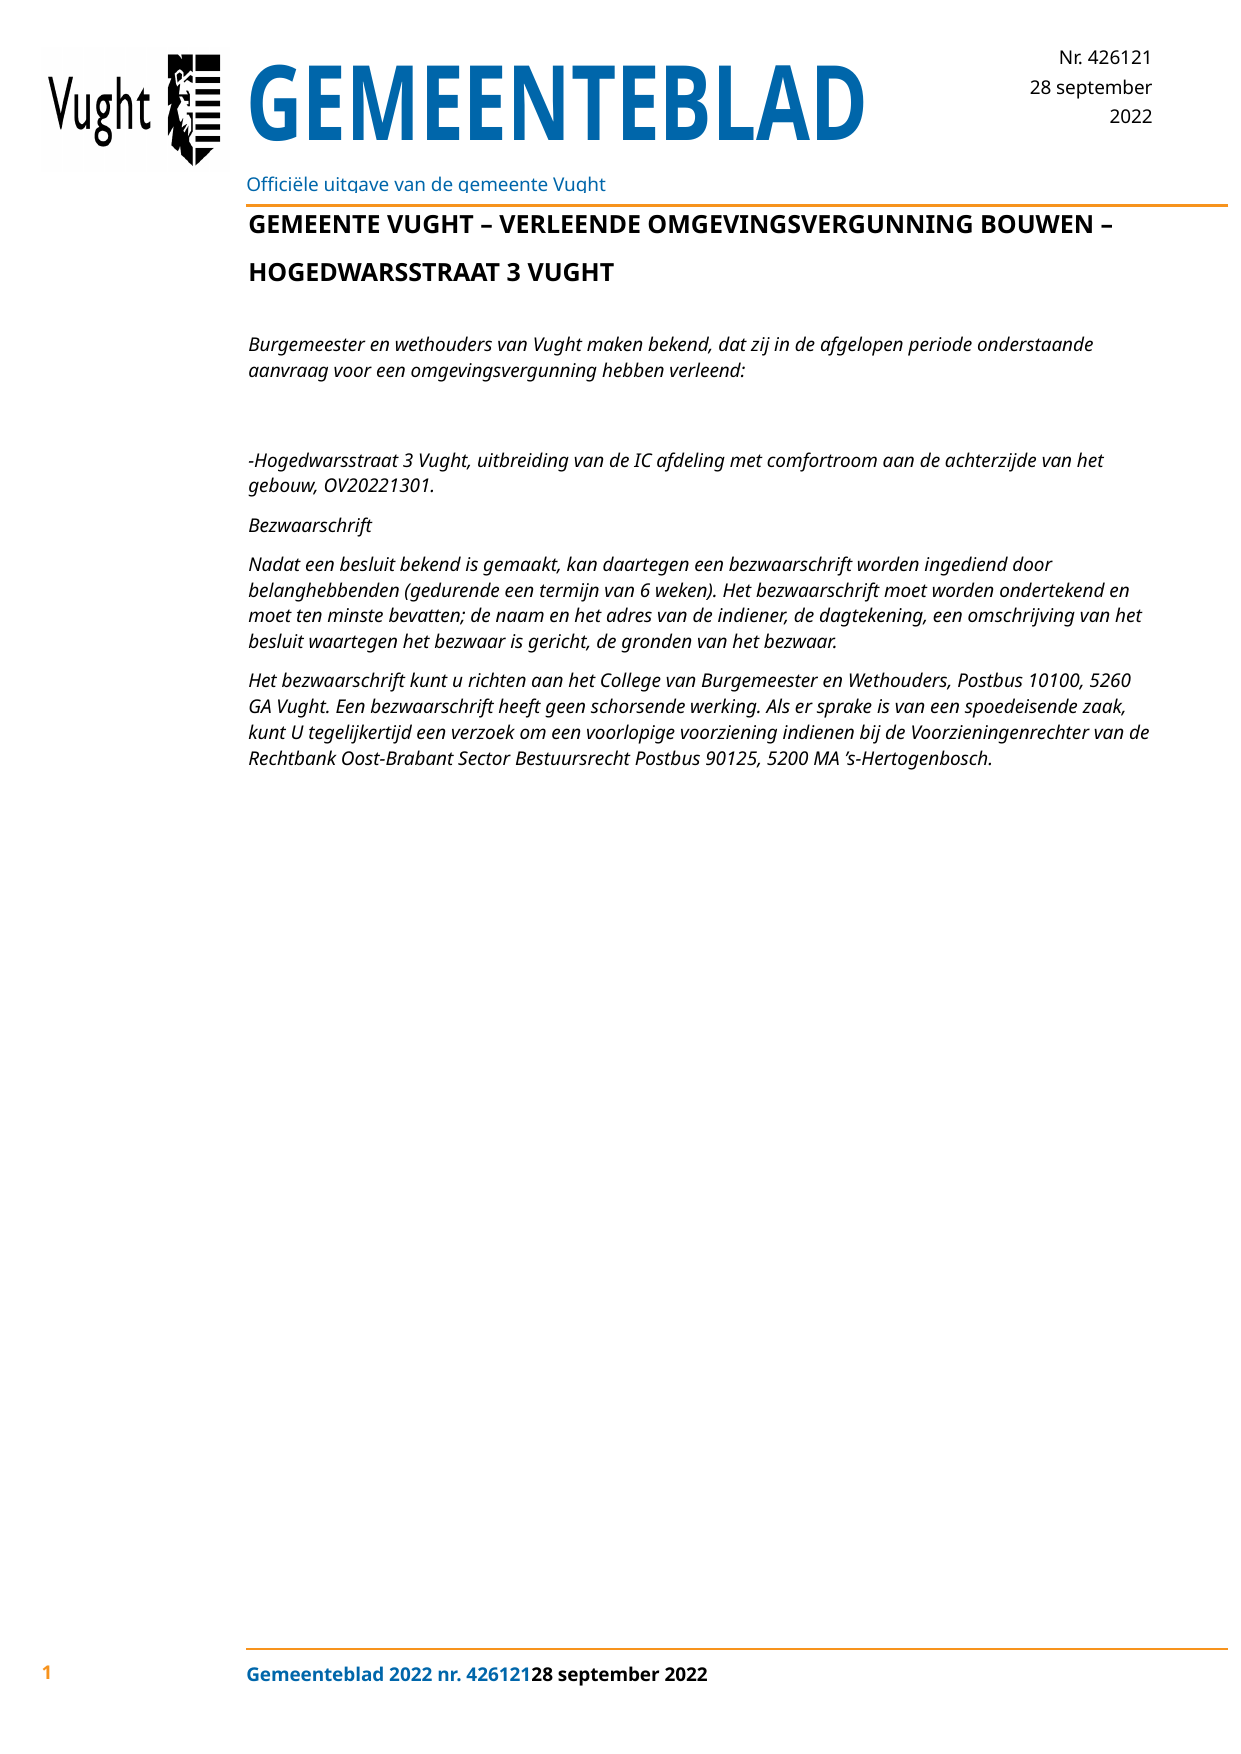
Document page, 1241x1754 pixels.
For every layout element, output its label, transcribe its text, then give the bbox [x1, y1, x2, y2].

text Bezwaarschrift [248, 512, 1152, 538]
text -Hogedwarsstraat 3 Vught, uitbreiding van de IC afdeling met comfortroom aan de achterzijde van het gebouw, OV20221301. [248, 447, 1152, 498]
text Burgemeester en wethouders van Vught maken bekend, dat zij in de afgelopen periode onderstaande aanvraag voor een omgevingsvergunning hebben verleend: [248, 331, 1152, 383]
text GEMEENTE VUGHT – VERLEENDE OMGEVINGSVERGUNNING BOUWEN – HOGEDWARSSTRAAT 3 VUGHT [248, 207, 1152, 288]
text Het bezwaarschrift kunt u richten aan het College van Burgemeester en Wethouders, Postbus 10100, 5260 GA Vught. Een bezwaarschrift heeft geen schorsende werking. Als er sprake is van een spoedeisende zaak, kunt U tegelijkertijd een verzoek om een voorlopige voorziening indienen bij de Voorzieningenrechter van de Rechtbank Oost-Brabant Sector Bestuursrecht Postbus 90125, 5200 MA ’s-Hertogenbosch. [248, 668, 1152, 771]
picture [41, 47, 231, 172]
text Nadat een besluit bekend is gemaakt, kan daartegen een bezwaarschrift worden ingediend door belanghebbenden (gedurende een termijn van 6 weken). Het bezwaarschrift moet worden ondertekend en moet ten minste bevatten; de naam en het adres van de indiener, de dagtekening, een omschrijving van het besluit waartegen het bezwaar is gericht, de gronden van het bezwaar. [248, 551, 1152, 654]
